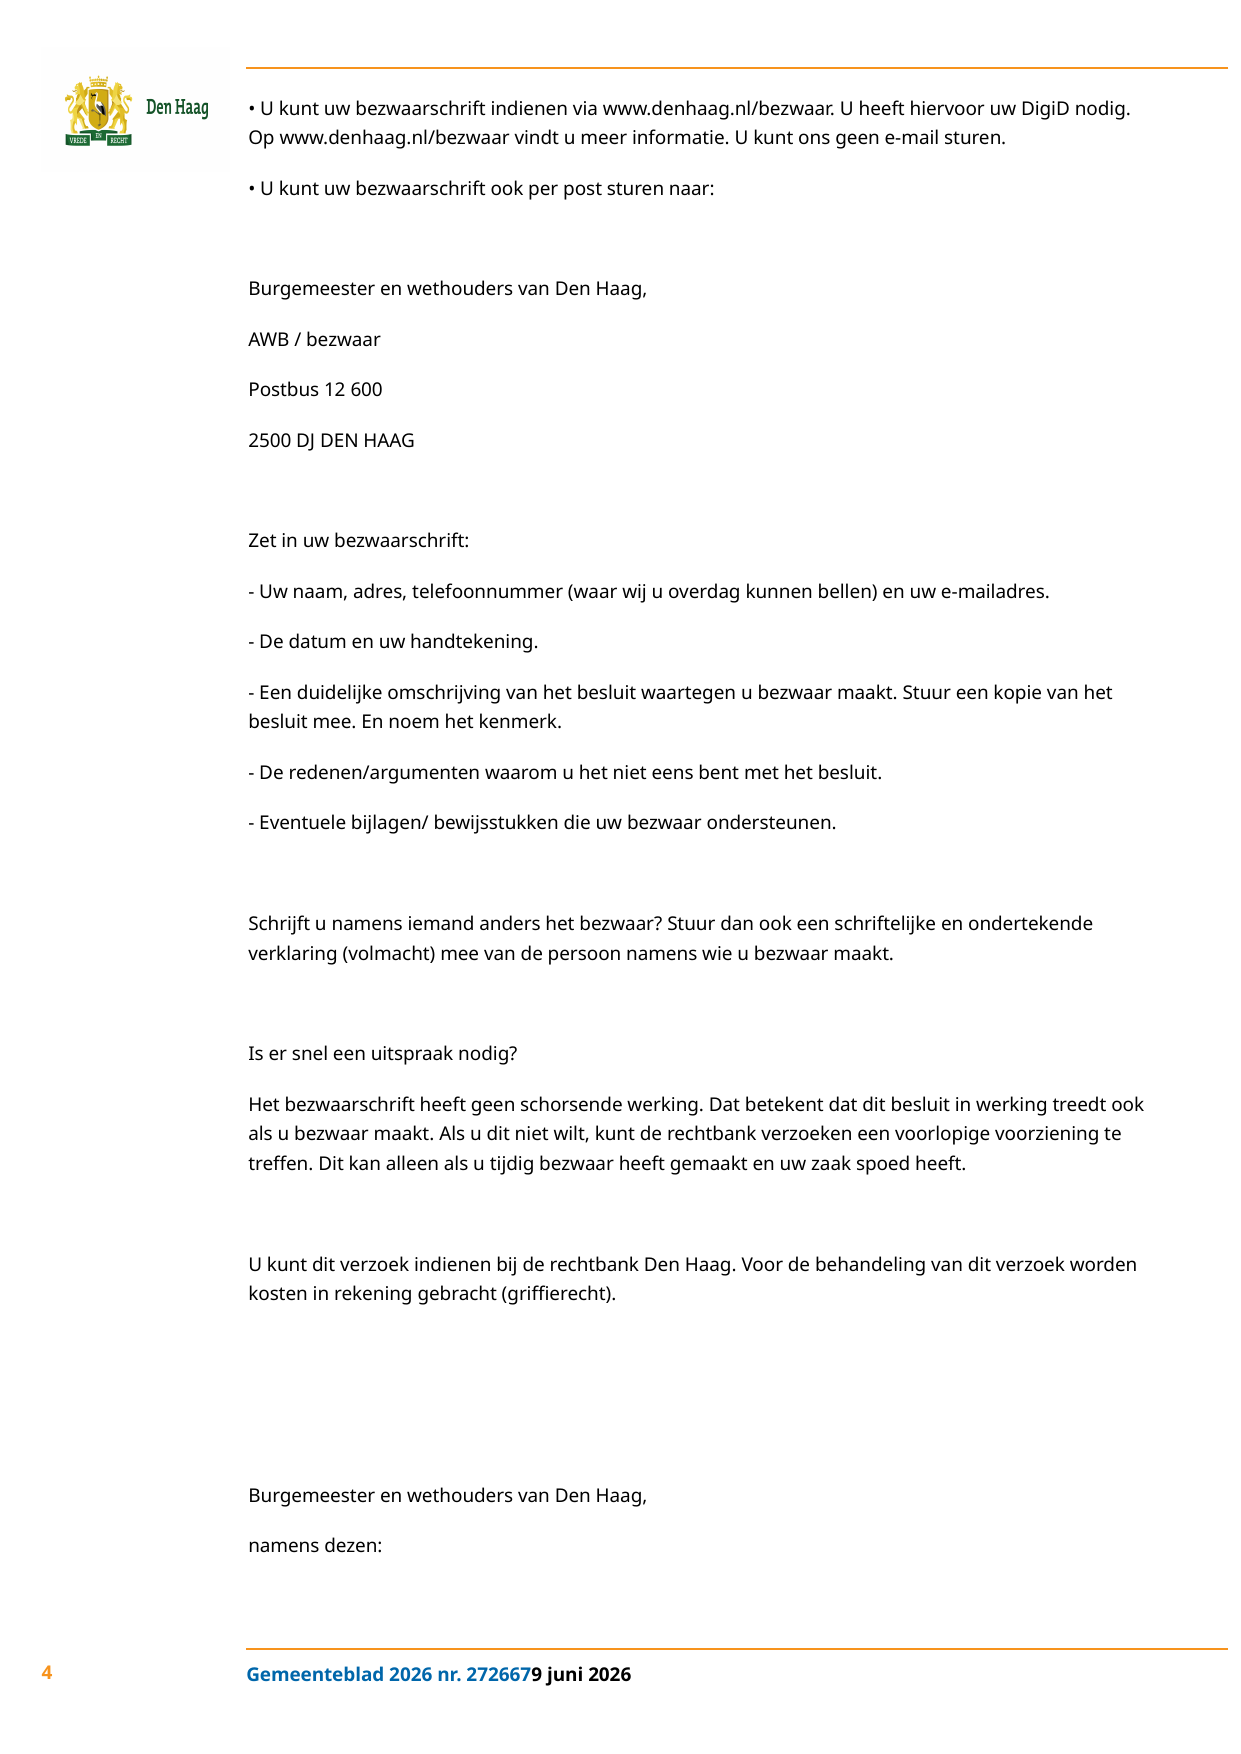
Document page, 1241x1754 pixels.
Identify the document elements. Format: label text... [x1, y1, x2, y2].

text AWB / bezwaar [248, 326, 1152, 352]
text - Eventuele bijlagen/ bewijsstukken die uw bezwaar ondersteunen. [248, 809, 1152, 835]
text Burgemeester en wethouders van Den Haag, [248, 276, 1152, 301]
text • U kunt uw bezwaarschrift indienen via www.denhaag.nl/bezwaar. U heeft hiervoor uw DigiD nodig. Op www.denhaag.nl/bezwaar vindt u meer informatie. U kunt ons geen e-mail sturen. [248, 95, 1152, 150]
text - Een duidelijke omschrijving van het besluit waartegen u bezwaar maakt. Stuur een kopie van het besluit mee. En noem het kenmerk. [248, 679, 1152, 734]
text - De datum en uw handtekening. [248, 628, 1152, 654]
text Postbus 12 600 [248, 376, 1152, 402]
text namens dezen: [248, 1533, 1152, 1558]
text - De redenen/argumenten waarom u het niet eens bent met het besluit. [248, 759, 1152, 785]
text Zet in uw bezwaarschrift: [248, 528, 1152, 553]
text U kunt dit verzoek indienen bij de rechtbank Den Haag. Voor de behandeling van dit verzoek worden kosten in rekening gebracht (griffierecht). [248, 1251, 1152, 1306]
text Burgemeester en wethouders van Den Haag, [248, 1482, 1152, 1508]
text 2500 DJ DEN HAAG [248, 427, 1152, 453]
picture [41, 47, 231, 172]
text • U kunt uw bezwaarschrift ook per post sturen naar: [248, 175, 1152, 201]
text Schrijft u namens iemand anders het bezwaar? Stuur dan ook een schriftelijke en ondertekende verklaring (volmacht) mee van de persoon namens wie u bezwaar maakt. [248, 910, 1152, 966]
text Is er snel een uitspraak nodig? [248, 1041, 1152, 1066]
text - Uw naam, adres, telefoonnummer (waar wij u overdag kunnen bellen) en uw e-mailadres. [248, 578, 1152, 604]
text Het bezwaarschrift heeft geen schorsende werking. Dat betekent dat dit besluit in werking treedt ook als u bezwaar maakt. Als u dit niet wilt, kunt de rechtbank verzoeken een voorlopige voorziening te treffen. Dit kan alleen als u tijdig bezwaar heeft gemaakt en uw zaak spoed heeft. [248, 1091, 1152, 1176]
